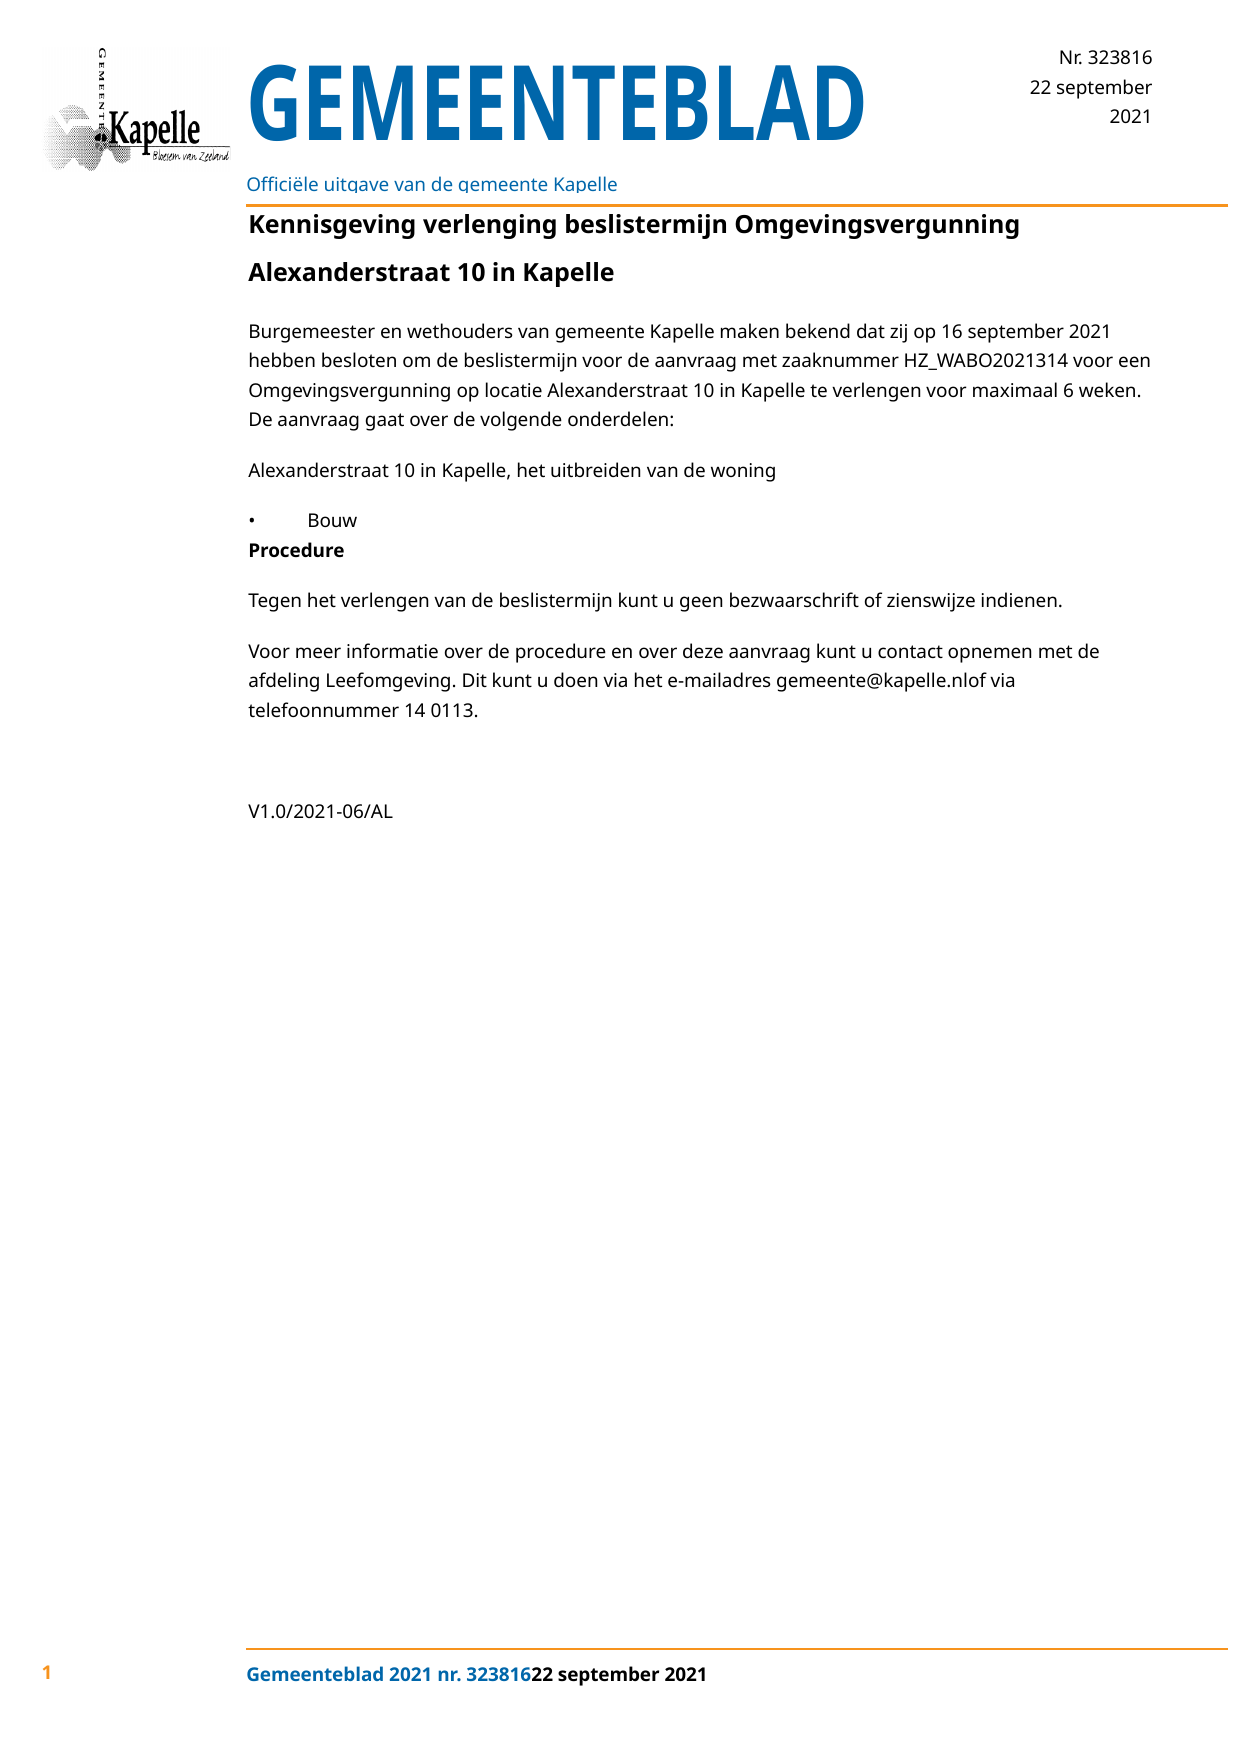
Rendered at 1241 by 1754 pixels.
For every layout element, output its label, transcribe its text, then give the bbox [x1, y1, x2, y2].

text Voor meer informatie over de procedure en over deze aanvraag kunt u contact opnemen met de afdeling Leefomgeving. Dit kunt u doen via het e-mailadres gemeente@kapelle.nlof via telefoonnummer 14 0113. [248, 638, 1152, 723]
text Alexanderstraat 10 in Kapelle, het uitbreiden van de woning [248, 457, 1152, 483]
list Bouw [248, 507, 1152, 533]
text V1.0/2021-06/AL [248, 798, 1152, 824]
text Tegen het verlengen van de beslistermijn kunt u geen bezwaarschrift of zienswijze indienen. [248, 587, 1152, 613]
text Procedure [248, 537, 1152, 563]
text Burgemeester en wethouders van gemeente Kapelle maken bekend dat zij op 16 september 2021 hebben besloten om de beslistermijn voor de aanvraag met zaaknummer HZ_WABO2021314 voor een Omgevingsvergunning op locatie Alexanderstraat 10 in Kapelle te verlengen voor maximaal 6 weken. De aanvraag gaat over de volgende onderdelen: [248, 318, 1152, 432]
text Kennisgeving verlenging beslistermijn Omgevingsvergunning Alexanderstraat 10 in Kapelle [248, 207, 1152, 288]
picture [41, 47, 231, 172]
